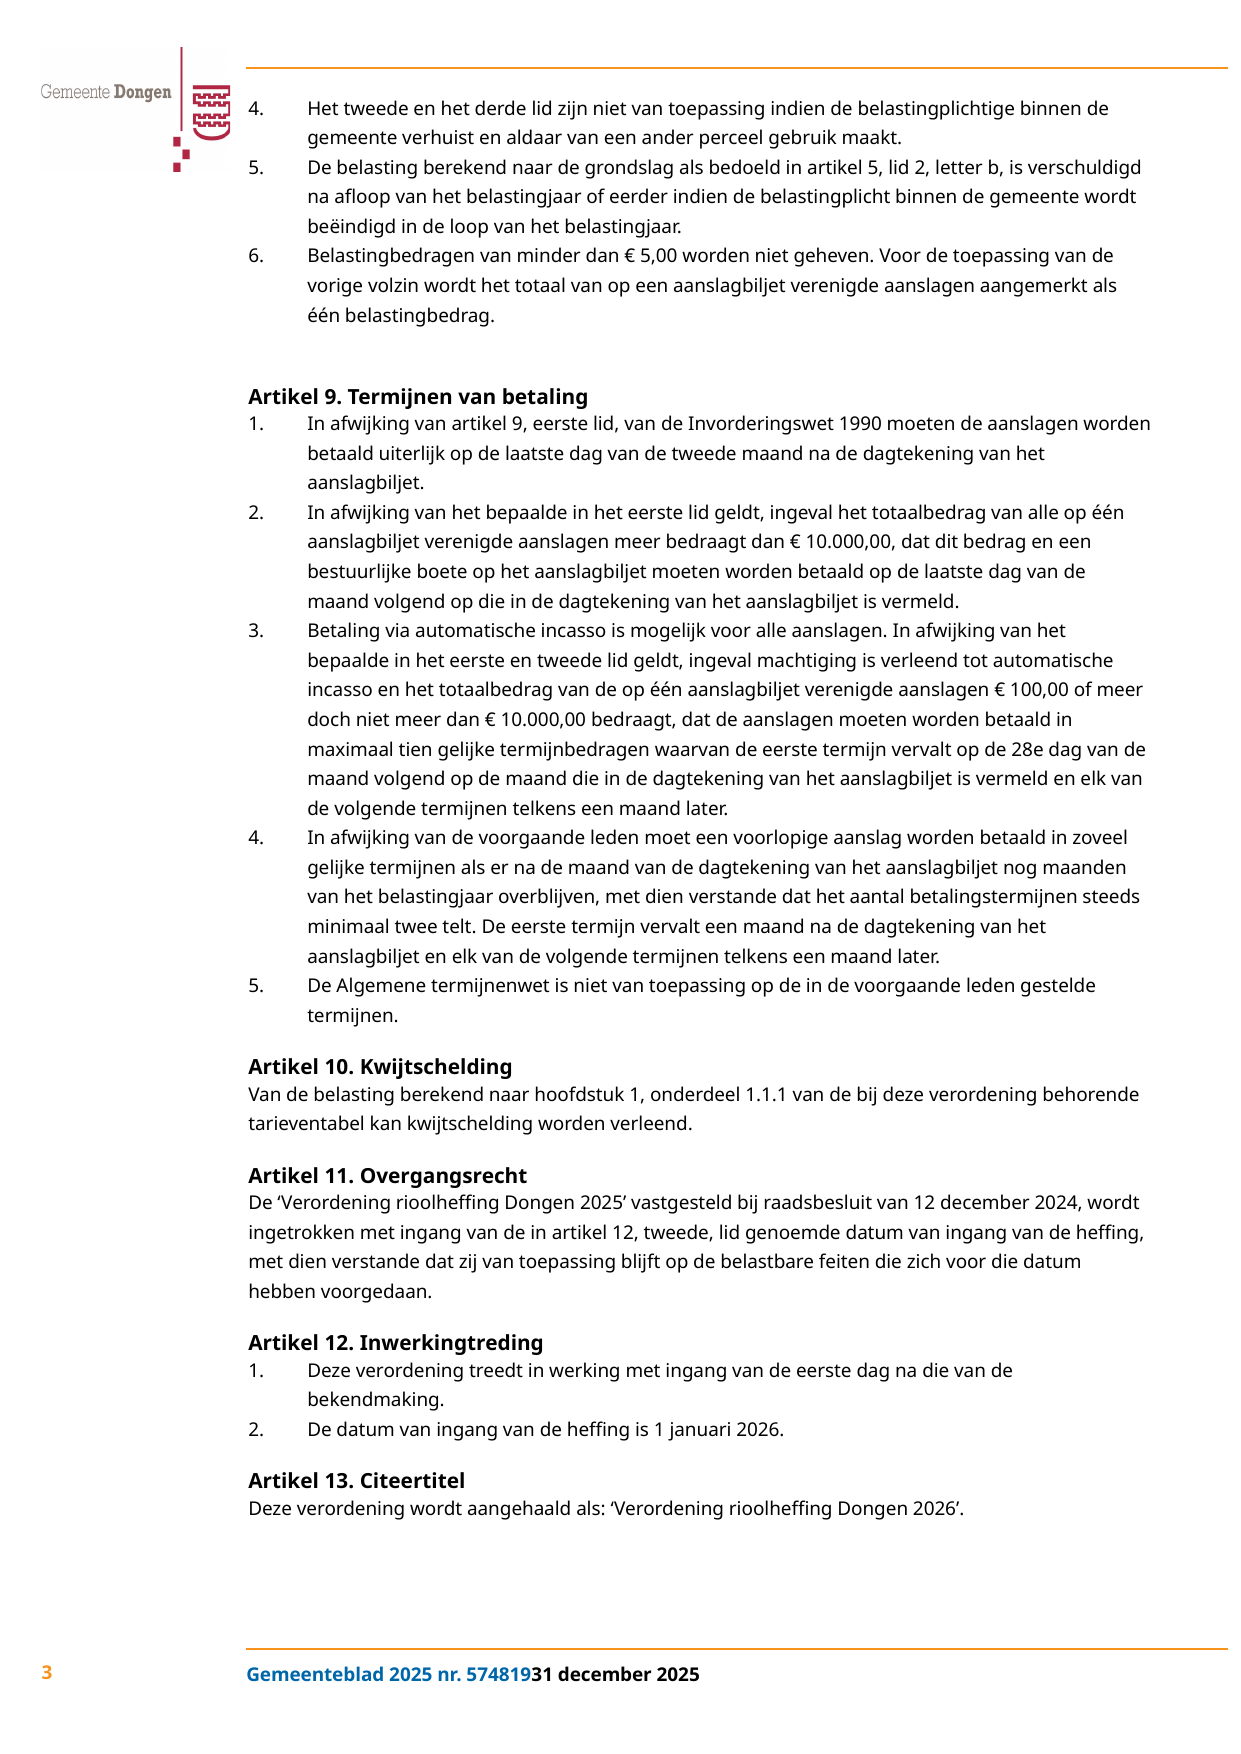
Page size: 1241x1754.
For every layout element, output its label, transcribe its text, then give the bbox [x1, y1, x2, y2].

list Betaling via automatische incasso is mogelijk voor alle aanslagen. In afwijking van het bepaalde in het eerste en tweede lid geldt, ingeval machtiging is verleend tot automatische incasso en het totaalbedrag van de op één aanslagbiljet verenigde aanslagen € 100,00 of meer doch niet meer dan € 10.000,00 bedraagt, dat de aanslagen moeten worden betaald in maximaal tien gelijke termijnbedragen waarvan de eerste termijn vervalt op de 28e dag van de maand volgend op de maand die in de dagtekening van het aanslagbiljet is vermeld en elk van de volgende termijnen telkens een maand later. [248, 617, 1152, 821]
list In afwijking van artikel 9, eerste lid, van de Invorderingswet 1990 moeten de aanslagen worden betaald uiterlijk op de laatste dag van de tweede maand na de dagtekening van het aanslagbiljet. [248, 410, 1152, 495]
list De belasting berekend naar de grondslag als bedoeld in artikel 5, lid 2, letter b, is verschuldigd na afloop van het belastingjaar of eerder indien de belastingplicht binnen de gemeente wordt beëindigd in de loop van het belastingjaar. [248, 154, 1152, 239]
list De Algemene termijnenwet is niet van toepassing op de in de voorgaande leden gestelde termijnen. [248, 972, 1152, 1028]
list De datum van ingang van de heffing is 1 januari 2026. [248, 1416, 1152, 1442]
text De ‘Verordening rioolheffing Dongen 2025’ vastgesteld bij raadsbesluit van 12 december 2024, wordt ingetrokken met ingang van de in artikel 12, tweede, lid genoemde datum van ingang van de heffing, met dien verstande dat zij van toepassing blijft op de belastbare feiten die zich voor die datum hebben voorgedaan. [248, 1189, 1152, 1304]
picture [41, 47, 231, 172]
text Artikel 12. Inwerkingtreding [248, 1328, 1152, 1357]
text Artikel 10. Kwijtschelding [248, 1052, 1152, 1081]
text Van de belasting berekend naar hoofdstuk 1, onderdeel 1.1.1 van de bij deze verordening behorende tarieventabel kan kwijtschelding worden verleend. [248, 1081, 1152, 1136]
text Artikel 11. Overgangsrecht [248, 1161, 1152, 1189]
list Belastingbedragen van minder dan € 5,00 worden niet geheven. Voor de toepassing van de vorige volzin wordt het totaal van op een aanslagbiljet verenigde aanslagen aangemerkt als één belastingbedrag. [248, 243, 1152, 328]
list Deze verordening treedt in werking met ingang van de eerste dag na die van de bekendmaking. [248, 1357, 1152, 1412]
list Het tweede en het derde lid zijn niet van toepassing indien de belastingplichtige binnen de gemeente verhuist en aldaar van een ander perceel gebruik maakt. [248, 95, 1152, 150]
text Deze verordening wordt aangehaald als: ‘Verordening rioolheffing Dongen 2026’. [248, 1495, 1152, 1521]
list In afwijking van de voorgaande leden moet een voorlopige aanslag worden betaald in zoveel gelijke termijnen als er na de maand van de dagtekening van het aanslagbiljet nog maanden van het belastingjaar overblijven, met dien verstande dat het aantal betalingstermijnen steeds minimaal twee telt. De eerste termijn vervalt een maand na de dagtekening van het aanslagbiljet en elk van de volgende termijnen telkens een maand later. [248, 824, 1152, 968]
list In afwijking van het bepaalde in het eerste lid geldt, ingeval het totaalbedrag van alle op één aanslagbiljet verenigde aanslagen meer bedraagt dan € 10.000,00, dat dit bedrag en een bestuurlijke boete op het aanslagbiljet moeten worden betaald op de laatste dag van de maand volgend op die in de dagtekening van het aanslagbiljet is vermeld. [248, 499, 1152, 613]
text Artikel 9. Termijnen van betaling [248, 382, 1152, 410]
text Artikel 13. Citeertitel [248, 1466, 1152, 1495]
